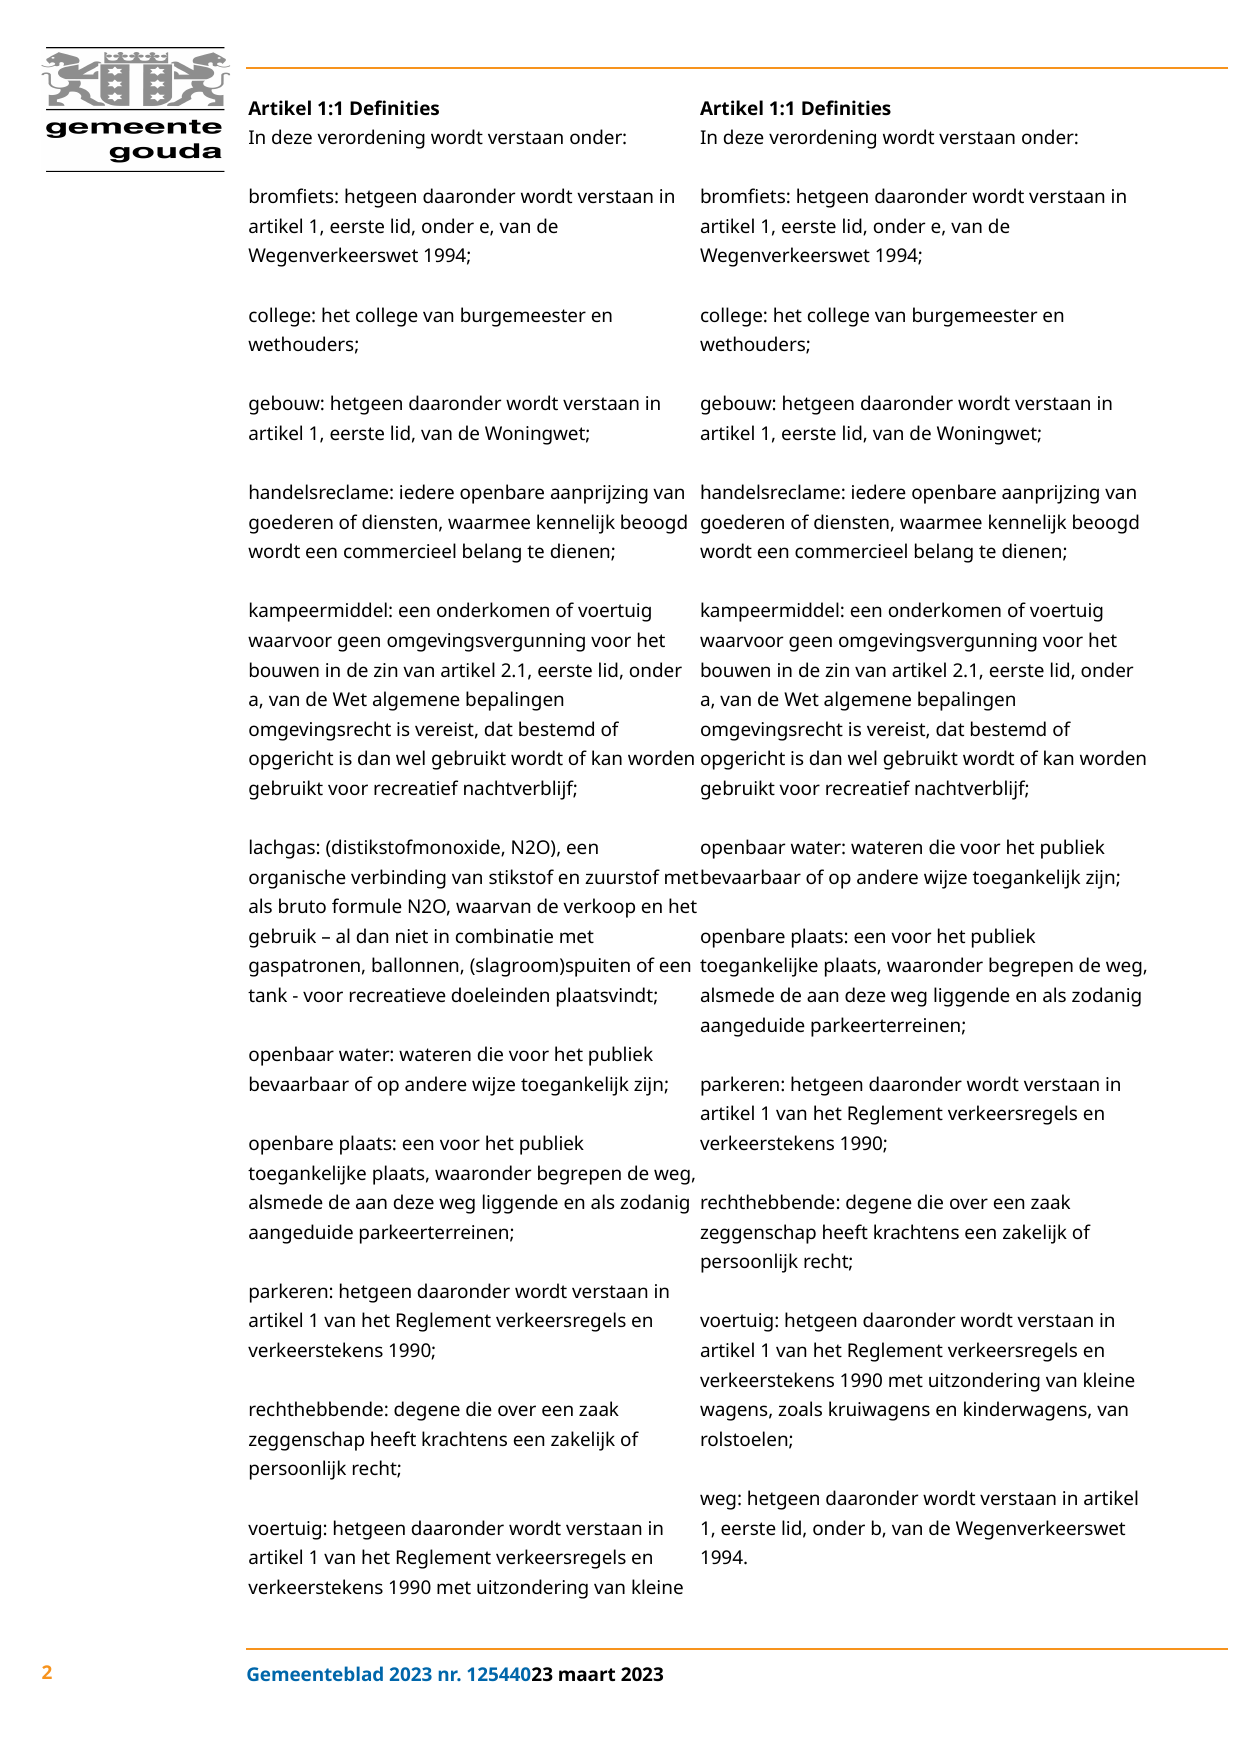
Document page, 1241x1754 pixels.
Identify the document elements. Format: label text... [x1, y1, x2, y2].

picture [41, 47, 231, 172]
table_cell Artikel 1:1 Definities In deze verordening wordt verstaan onder: bromfiets: hetgeen daaronder wordt verstaan in artikel 1, eerste lid, onder e, van de Wegenverkeerswet 1994; college: het college van burgemeester en wethouders; gebouw: hetgeen daaronder wordt verstaan in artikel 1, eerste lid, van de Woningwet; handelsreclame: iedere openbare aanprijzing van goederen of diensten, waarmee kennelijk beoogd wordt een commercieel belang te dienen; kampeermiddel: een onderkomen of voertuig waarvoor geen omgevingsvergunning voor het bouwen in de zin van artikel 2.1, eerste lid, onder a, van de Wet algemene bepalingen omgevingsrecht is vereist, dat bestemd of opgericht is dan wel gebruikt wordt of kan worden gebruikt voor recreatief nachtverblijf; lachgas: (distikstofmonoxide, N2O), een organische verbinding van stikstof en zuurstof met als bruto formule N2O, waarvan de verkoop en het gebruik – al dan niet in combinatie met gaspatronen, ballonnen, (slagroom)spuiten of een tank - voor recreatieve doeleinden plaatsvindt; openbaar water: wateren die voor het publiek bevaarbaar of op andere wijze toegankelijk zijn; openbare plaats: een voor het publiek toegankelijke plaats, waaronder begrepen de weg, alsmede de aan deze weg liggende en als zodanig aangeduide parkeerterreinen; parkeren: hetgeen daaronder wordt verstaan in artikel 1 van het Reglement verkeersregels en verkeerstekens 1990; rechthebbende: degene die over een zaak zeggenschap heeft krachtens een zakelijk of persoonlijk recht; voertuig: hetgeen daaronder wordt verstaan in artikel 1 van het Reglement verkeersregels en verkeerstekens 1990 met uitzondering van kleine [248, 95, 700, 1600]
table_cell Artikel 1:1 Definities In deze verordening wordt verstaan onder: bromfiets: hetgeen daaronder wordt verstaan in artikel 1, eerste lid, onder e, van de Wegenverkeerswet 1994; college: het college van burgemeester en wethouders; gebouw: hetgeen daaronder wordt verstaan in artikel 1, eerste lid, van de Woningwet; handelsreclame: iedere openbare aanprijzing van goederen of diensten, waarmee kennelijk beoogd wordt een commercieel belang te dienen; kampeermiddel: een onderkomen of voertuig waarvoor geen omgevingsvergunning voor het bouwen in de zin van artikel 2.1, eerste lid, onder a, van de Wet algemene bepalingen omgevingsrecht is vereist, dat bestemd of opgericht is dan wel gebruikt wordt of kan worden gebruikt voor recreatief nachtverblijf; openbaar water: wateren die voor het publiek bevaarbaar of op andere wijze toegankelijk zijn; openbare plaats: een voor het publiek toegankelijke plaats, waaronder begrepen de weg, alsmede de aan deze weg liggende en als zodanig aangeduide parkeerterreinen; parkeren: hetgeen daaronder wordt verstaan in artikel 1 van het Reglement verkeersregels en verkeerstekens 1990; rechthebbende: degene die over een zaak zeggenschap heeft krachtens een zakelijk of persoonlijk recht; voertuig: hetgeen daaronder wordt verstaan in artikel 1 van het Reglement verkeersregels en verkeerstekens 1990 met uitzondering van kleine wagens, zoals kruiwagens en kinderwagens, van rolstoelen; weg: hetgeen daaronder wordt verstaan in artikel 1, eerste lid, onder b, van de Wegenverkeerswet 1994. [700, 95, 1152, 1600]
